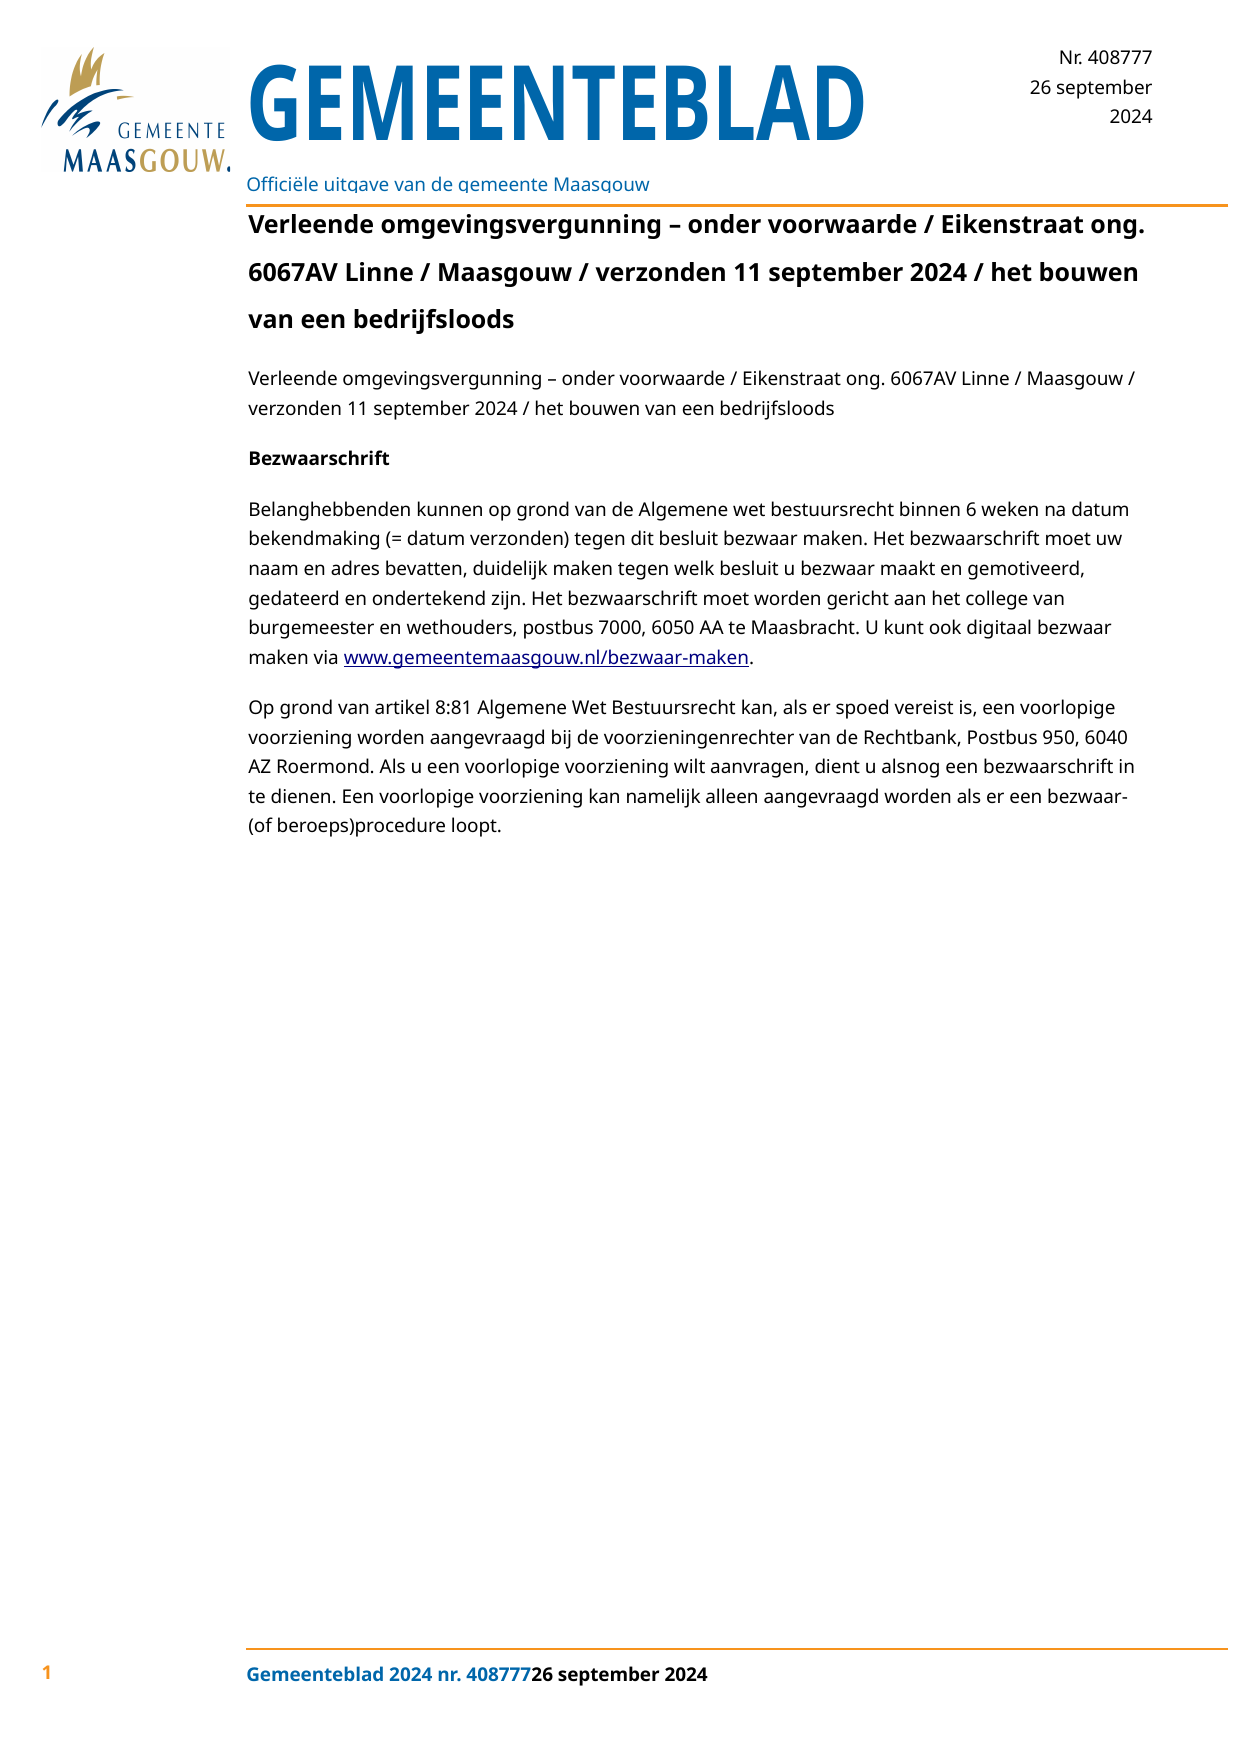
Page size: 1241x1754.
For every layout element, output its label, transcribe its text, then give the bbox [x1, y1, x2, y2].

text Op grond van artikel 8:81 Algemene Wet Bestuursrecht kan, als er spoed vereist is, een voorlopige voorziening worden aangevraagd bij de voorzieningenrechter van de Rechtbank, Postbus 950, 6040 AZ Roermond. Als u een voorlopige voorziening wilt aanvragen, dient u alsnog een bezwaarschrift in te dienen. Een voorlopige voorziening kan namelijk alleen aangevraagd worden als er een bezwaar- (of beroeps)procedure loopt. [248, 694, 1152, 838]
text Belanghebbenden kunnen op grond van de Algemene wet bestuursrecht binnen 6 weken na datum bekendmaking (= datum verzonden) tegen dit besluit bezwaar maken. Het bezwaarschrift moet uw naam en adres bevatten, duidelijk maken tegen welk besluit u bezwaar maakt en gemotiveerd, gedateerd en ondertekend zijn. Het bezwaarschrift moet worden gericht aan het college van burgemeester en wethouders, postbus 7000, 6050 AA te Maasbracht. U kunt ook digitaal bezwaar maken via www.gemeentemaasgouw.nl/bezwaar-maken. [248, 496, 1152, 669]
text Verleende omgevingsvergunning – onder voorwaarde / Eikenstraat ong. 6067AV Linne / Maasgouw / verzonden 11 september 2024 / het bouwen van een bedrijfsloods [248, 366, 1152, 421]
text Verleende omgevingsvergunning – onder voorwaarde / Eikenstraat ong. 6067AV Linne / Maasgouw / verzonden 11 september 2024 / het bouwen van een bedrijfsloods [248, 207, 1152, 336]
picture [41, 47, 231, 172]
text Bezwaarschrift [248, 446, 1152, 471]
